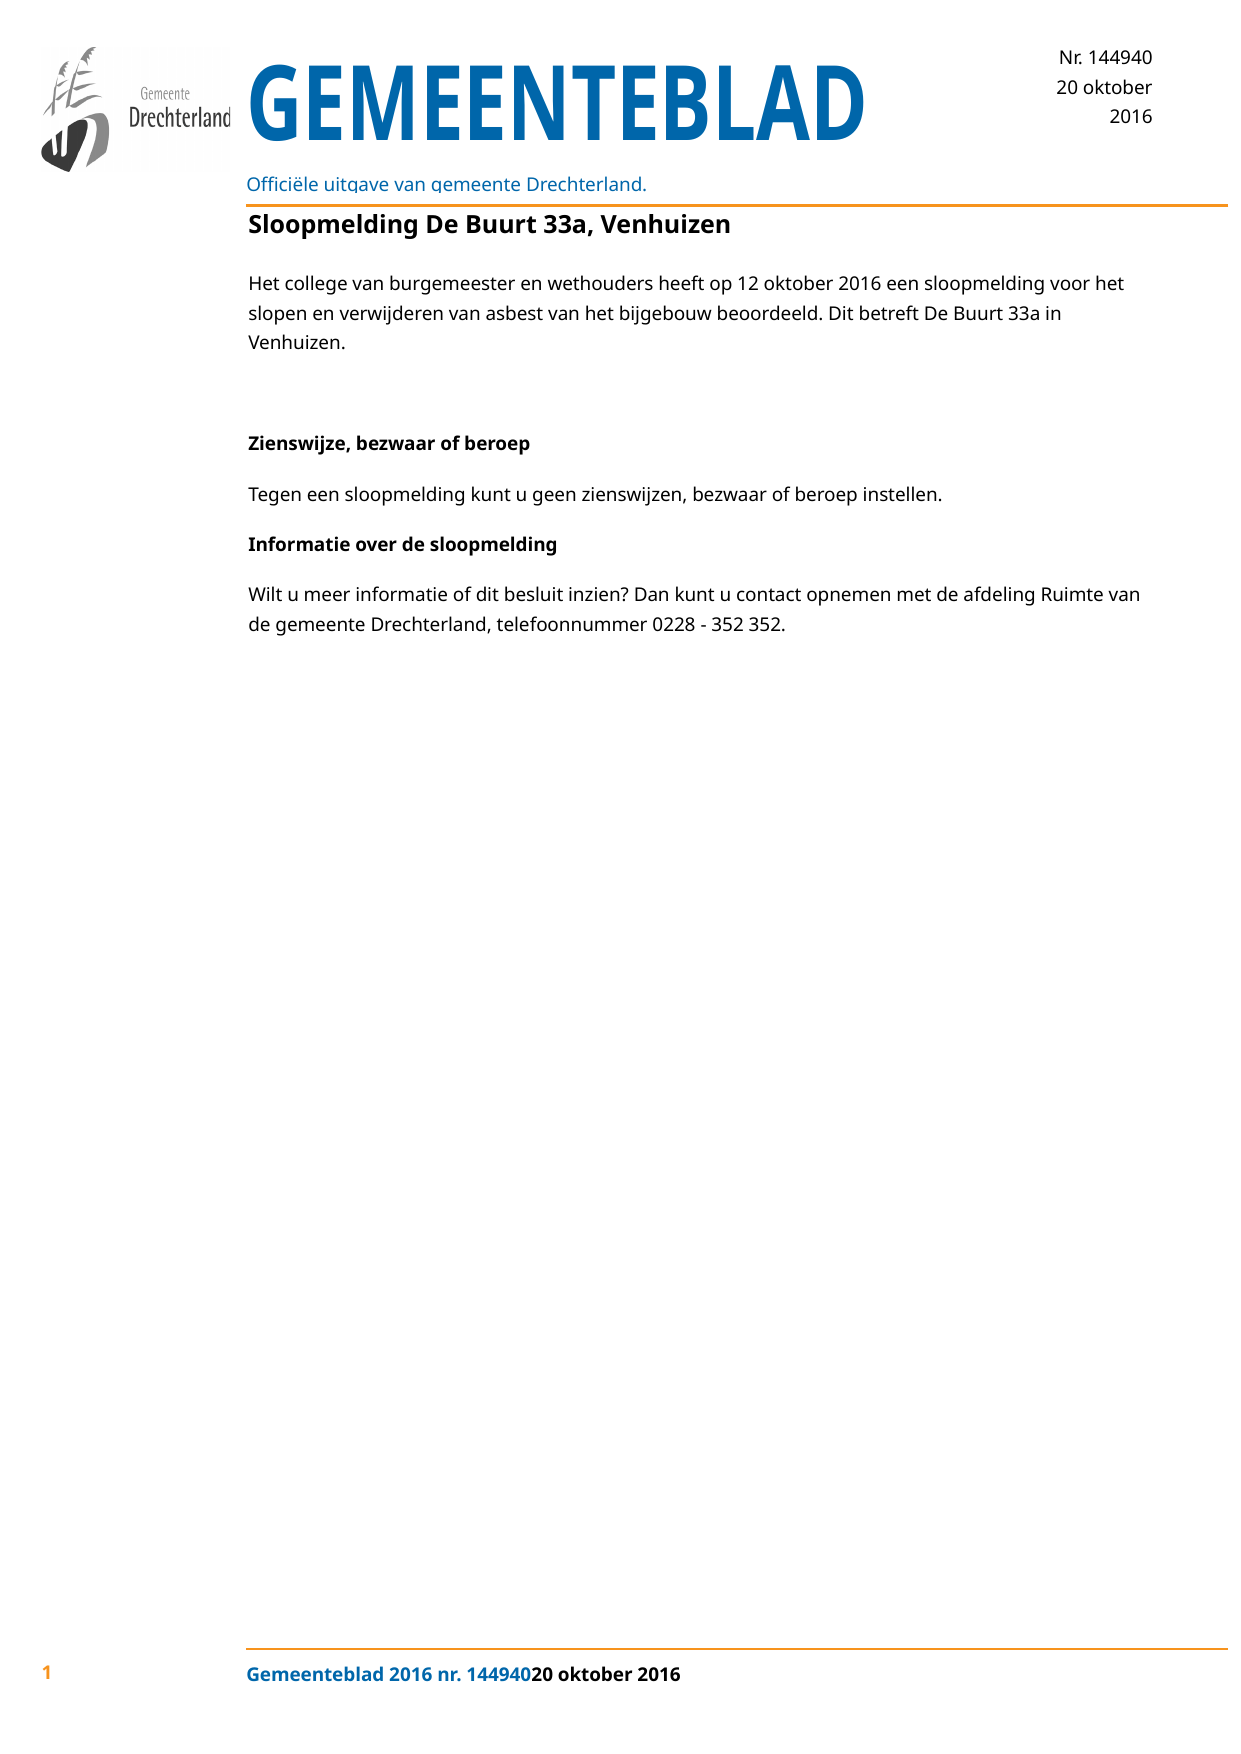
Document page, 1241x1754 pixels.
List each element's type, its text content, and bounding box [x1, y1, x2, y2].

text Tegen een sloopmelding kunt u geen zienswijzen, bezwaar of beroep instellen. [248, 481, 1152, 506]
text Wilt u meer informatie of dit besluit inzien? Dan kunt u contact opnemen met de afdeling Ruimte van de gemeente Drechterland, telefoonnummer 0228 - 352 352. [248, 582, 1152, 637]
picture [41, 47, 231, 172]
text Sloopmelding De Buurt 33a, Venhuizen [248, 207, 1152, 241]
text Het college van burgemeester en wethouders heeft op 12 oktober 2016 een sloopmelding voor het slopen en verwijderen van asbest van het bijgebouw beoordeeld. Dit betreft De Buurt 33a in Venhuizen. [248, 270, 1152, 355]
text Zienswijze, bezwaar of beroep [248, 430, 1152, 456]
text Informatie over de sloopmelding [248, 531, 1152, 557]
